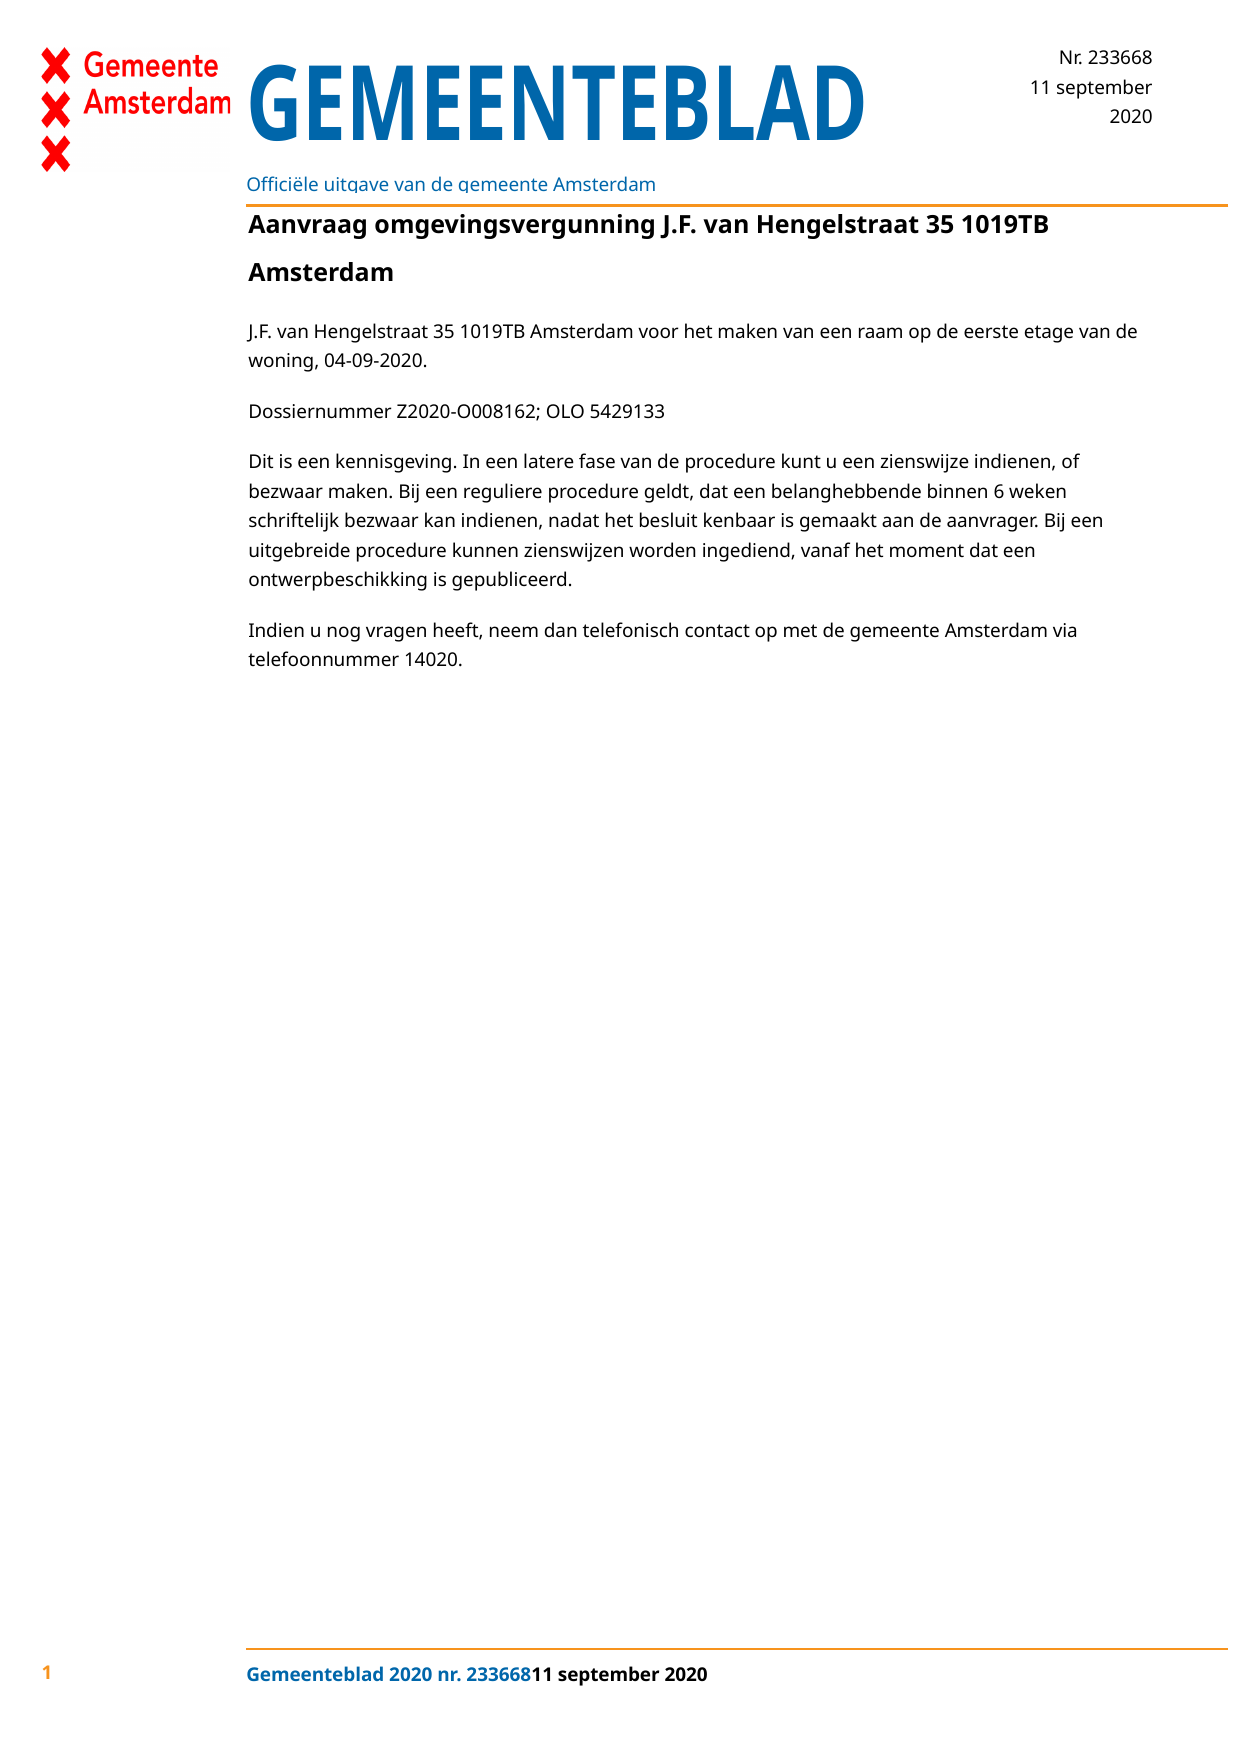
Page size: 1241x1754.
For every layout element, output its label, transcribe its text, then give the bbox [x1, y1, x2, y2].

text Dit is een kennisgeving. In een latere fase van de procedure kunt u een zienswijze indienen, of bezwaar maken. Bij een reguliere procedure geldt, dat een belanghebbende binnen 6 weken schriftelijk bezwaar kan indienen, nadat het besluit kenbaar is gemaakt aan de aanvrager. Bij een uitgebreide procedure kunnen zienswijzen worden ingediend, vanaf het moment dat een ontwerpbeschikking is gepubliceerd. [248, 448, 1152, 592]
text Aanvraag omgevingsvergunning J.F. van Hengelstraat 35 1019TB Amsterdam [248, 207, 1152, 288]
text Indien u nog vragen heeft, neem dan telefonisch contact op met de gemeente Amsterdam via telefoonnummer 14020. [248, 617, 1152, 672]
text Dossiernummer Z2020-O008162; OLO 5429133 [248, 398, 1152, 424]
picture [41, 47, 231, 172]
text J.F. van Hengelstraat 35 1019TB Amsterdam voor het maken van een raam op de eerste etage van de woning, 04-09-2020. [248, 318, 1152, 373]
